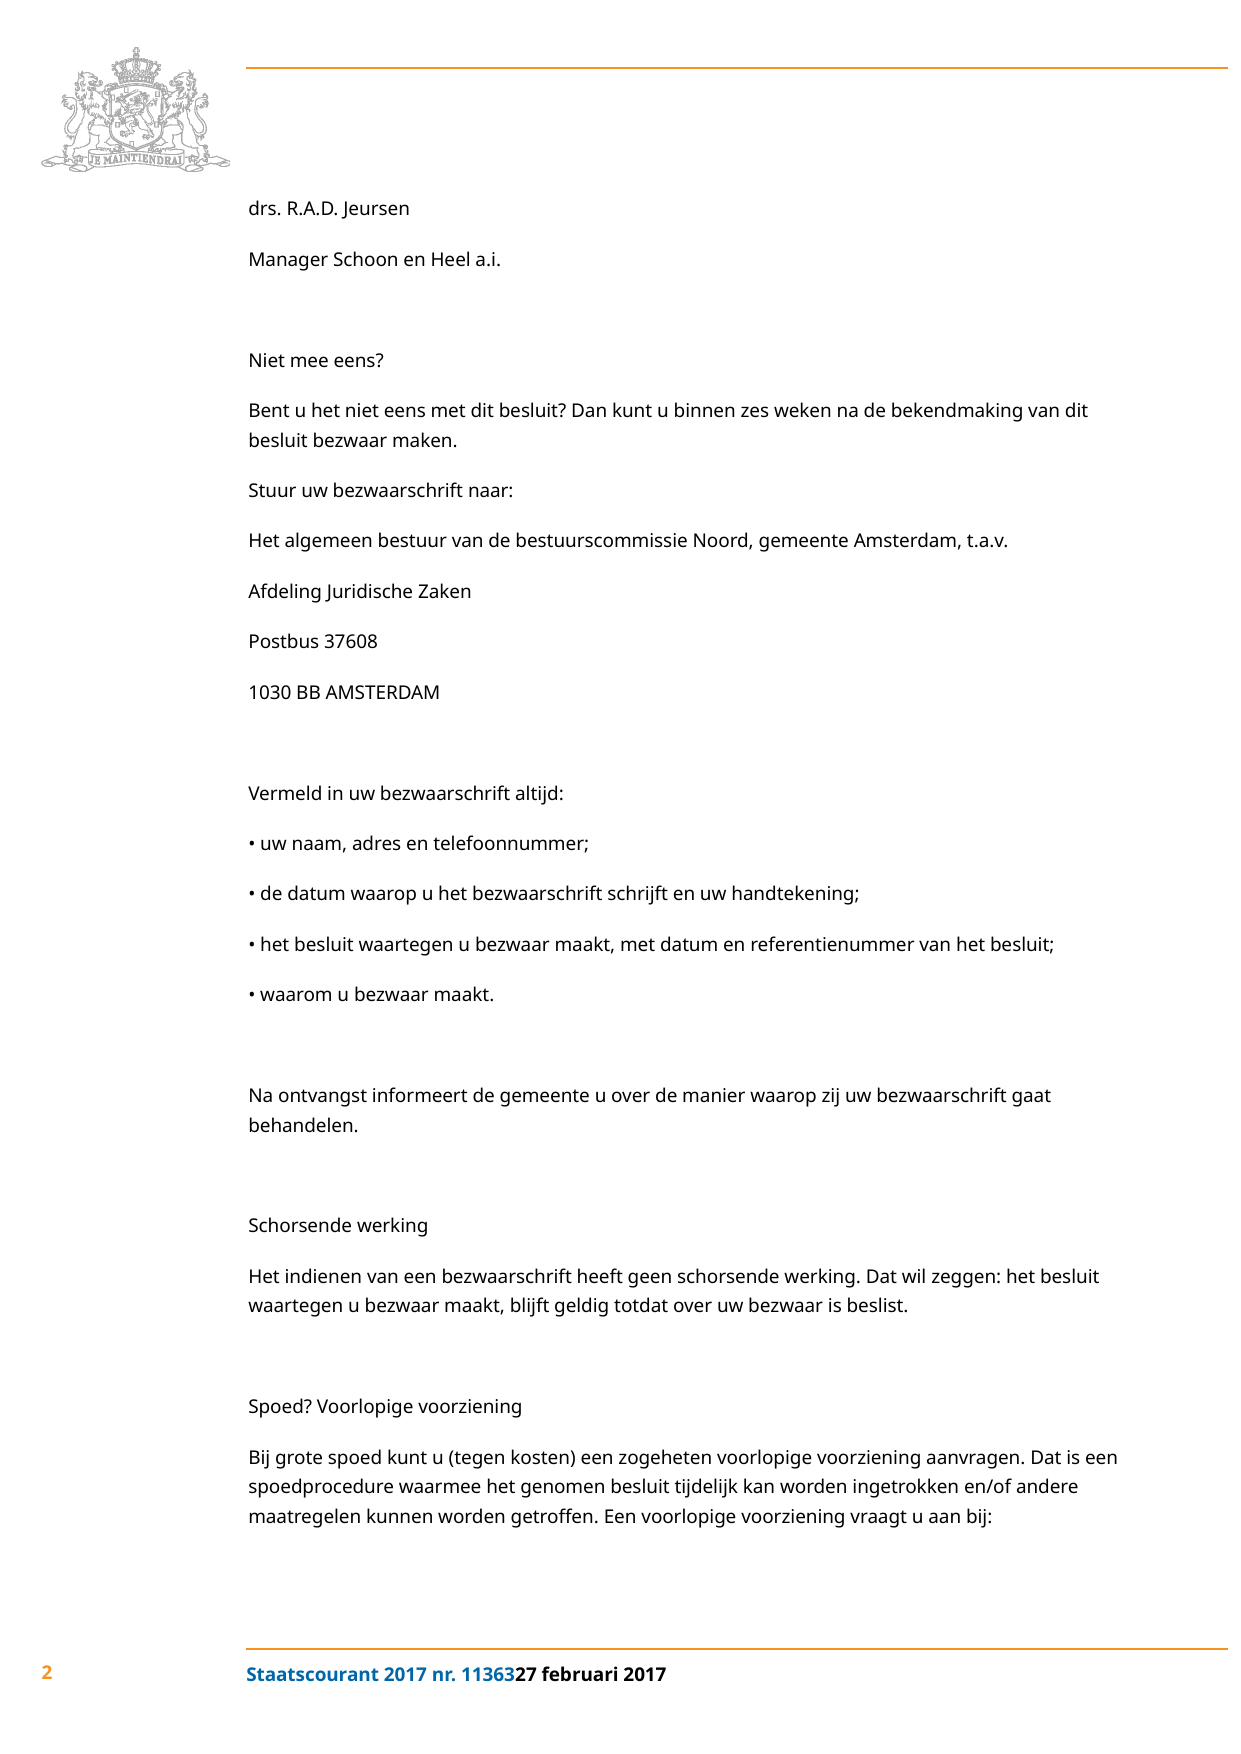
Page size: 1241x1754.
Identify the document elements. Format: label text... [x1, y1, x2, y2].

text Het indienen van een bezwaarschrift heeft geen schorsende werking. Dat wil zeggen: het besluit waartegen u bezwaar maakt, blijft geldig totdat over uw bezwaar is beslist. [248, 1263, 1152, 1318]
text Vermeld in uw bezwaarschrift altijd: [248, 780, 1152, 806]
text • uw naam, adres en telefoonnummer; [248, 830, 1152, 856]
text drs. R.A.D. Jeursen [248, 196, 1152, 221]
text Schorsende werking [248, 1213, 1152, 1238]
text Na ontvangst informeert de gemeente u over de manier waarop zij uw bezwaarschrift gaat behandelen. [248, 1082, 1152, 1138]
text Manager Schoon en Heel a.i. [248, 246, 1152, 272]
text 1030 BB AMSTERDAM [248, 679, 1152, 705]
text • de datum waarop u het bezwaarschrift schrijft en uw handtekening; [248, 881, 1152, 906]
text Niet mee eens? [248, 347, 1152, 373]
text Bent u het niet eens met dit besluit? Dan kunt u binnen zes weken na de bekendmaking van dit besluit bezwaar maken. [248, 397, 1152, 453]
text • het besluit waartegen u bezwaar maakt, met datum en referentienummer van het besluit; [248, 931, 1152, 957]
picture [41, 47, 231, 172]
text Postbus 37608 [248, 628, 1152, 654]
text • waarom u bezwaar maakt. [248, 981, 1152, 1007]
text Spoed? Voorlopige voorziening [248, 1393, 1152, 1419]
text Bij grote spoed kunt u (tegen kosten) een zogeheten voorlopige voorziening aanvragen. Dat is een spoedprocedure waarmee het genomen besluit tijdelijk kan worden ingetrokken en/of andere maatregelen kunnen worden getroffen. Een voorlopige voorziening vraagt u aan bij: [248, 1444, 1152, 1529]
text Stuur uw bezwaarschrift naar: [248, 477, 1152, 503]
text Afdeling Juridische Zaken [248, 578, 1152, 604]
text Het algemeen bestuur van de bestuurscommissie Noord, gemeente Amsterdam, t.a.v. [248, 528, 1152, 553]
